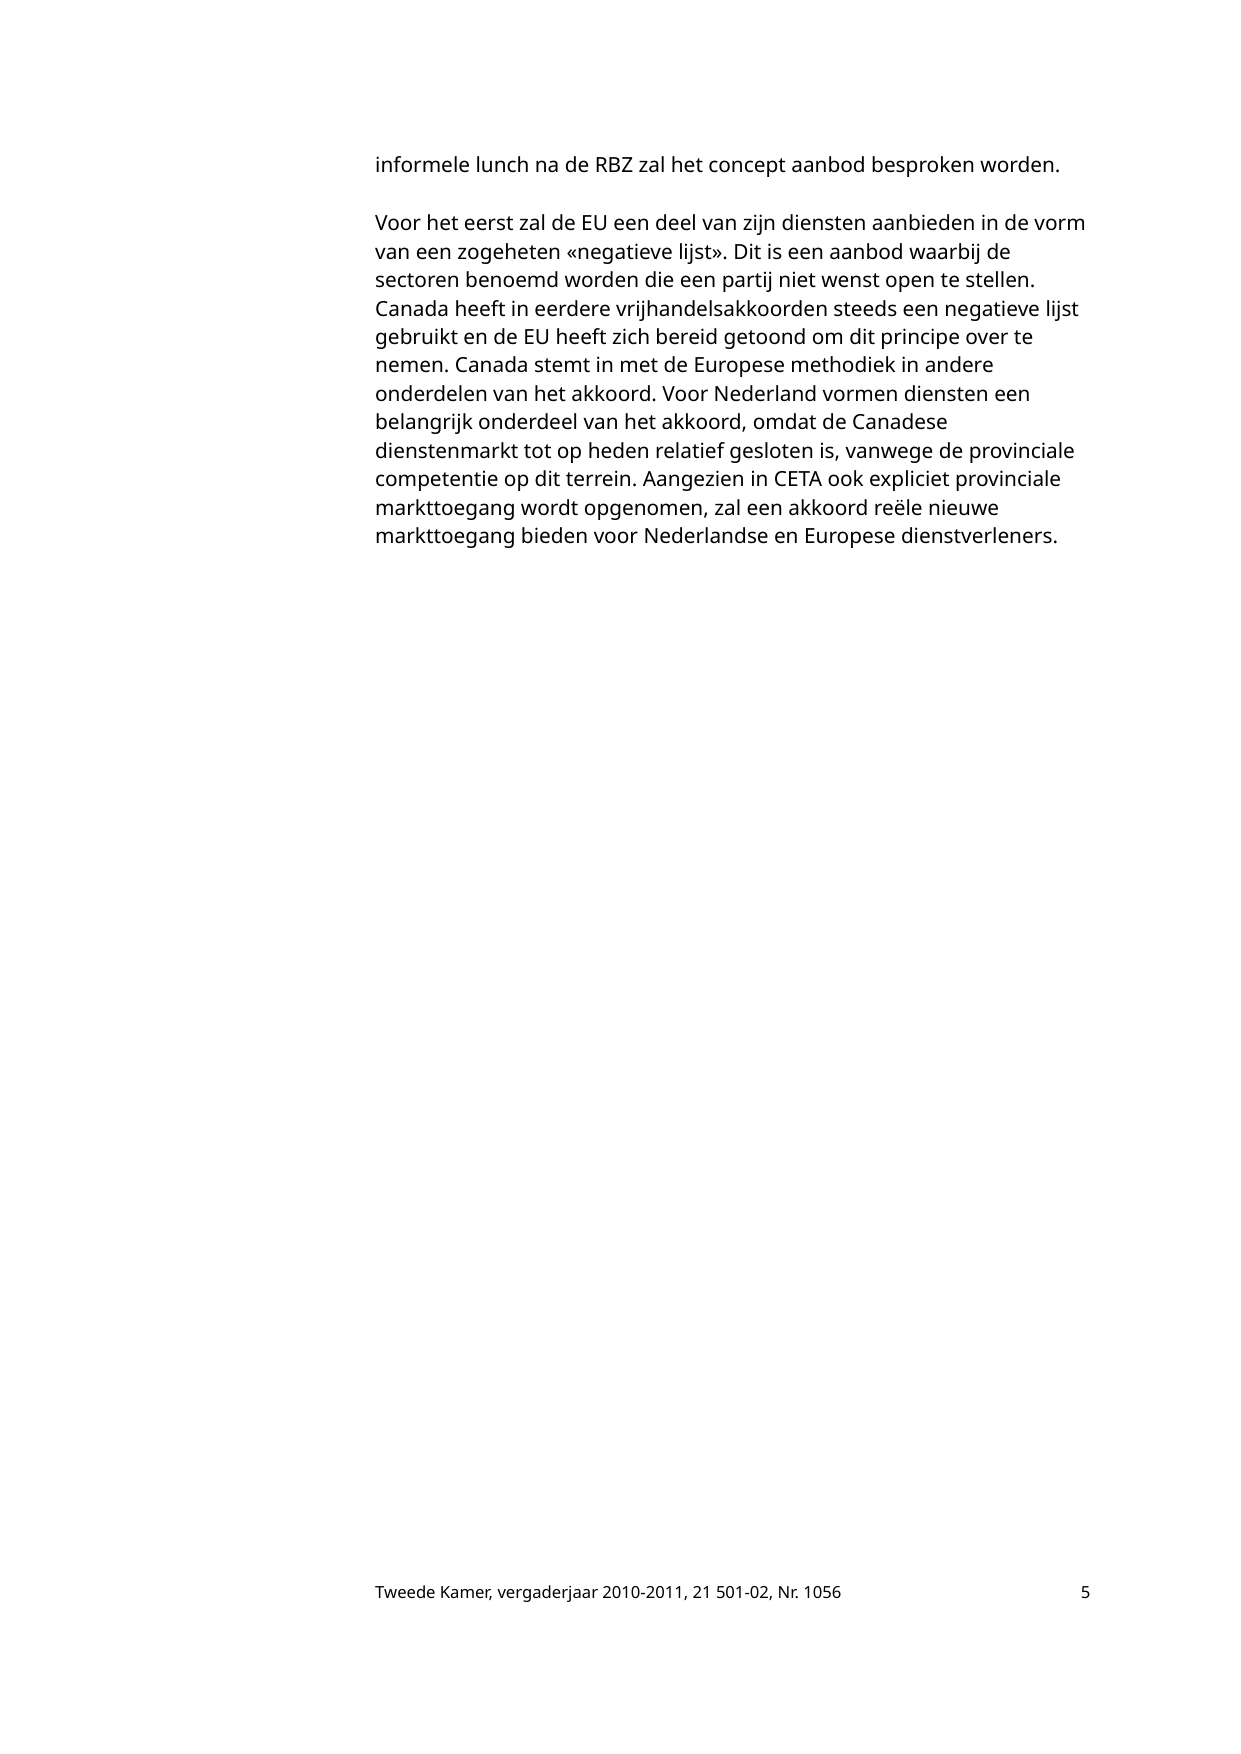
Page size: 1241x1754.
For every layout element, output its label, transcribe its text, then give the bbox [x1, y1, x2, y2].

text informele lunch na de RBZ zal het concept aanbod besproken worden. [375, 150, 1090, 178]
text Voor het eerst zal de EU een deel van zijn diensten aanbieden in de vorm van een zogeheten «negatieve lijst». Dit is een aanbod waarbij de sectoren benoemd worden die een partij niet wenst open te stellen. Canada heeft in eerdere vrijhandelsakkoorden steeds een negatieve lijst gebruikt en de EU heeft zich bereid getoond om dit principe over te nemen. Canada stemt in met de Europese methodiek in andere onderdelen van het akkoord. Voor Nederland vormen diensten een belangrijk onderdeel van het akkoord, omdat de Canadese dienstenmarkt tot op heden relatief gesloten is, vanwege de provinciale competentie op dit terrein. Aangezien in CETA ook expliciet provinciale markttoegang wordt opgenomen, zal een akkoord reële nieuwe markttoegang bieden voor Nederlandse en Europese dienstverleners. [375, 208, 1090, 550]
